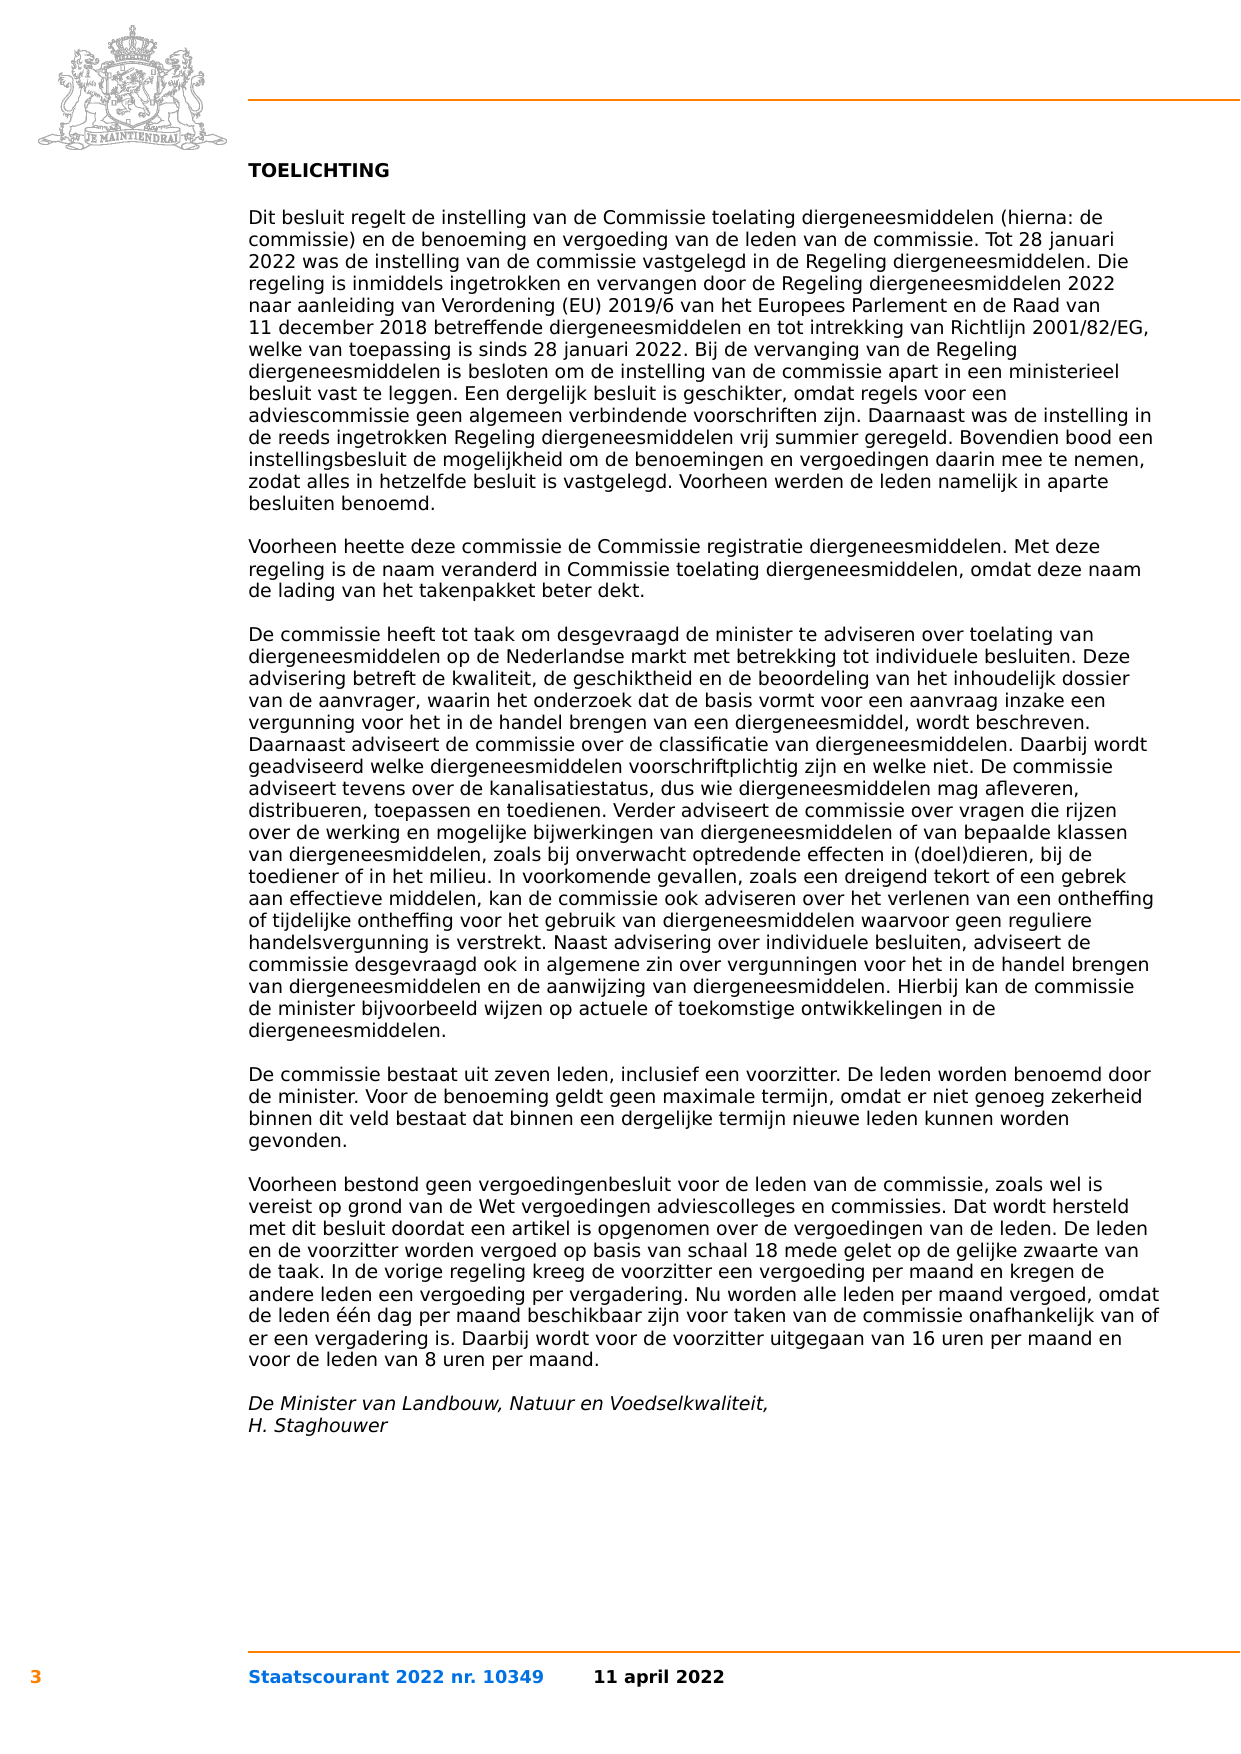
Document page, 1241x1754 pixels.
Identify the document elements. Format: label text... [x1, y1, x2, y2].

text De commissie heeft tot taak om desgevraagd de minister te adviseren over toelating van diergeneesmiddelen op de Nederlandse markt met betrekking tot individuele besluiten. Deze advisering betreft de kwaliteit, de geschiktheid en de beoordeling van het inhoudelijk dossier van de aanvrager, waarin het onderzoek dat de basis vormt voor een aanvraag inzake een vergunning voor het in de handel brengen van een diergeneesmiddel, wordt beschreven. Daarnaast adviseert de commissie over de classificatie van diergeneesmiddelen. Daarbij wordt geadviseerd welke diergeneesmiddelen voorschriftplichtig zijn en welke niet. De commissie adviseert tevens over de kanalisatiestatus, dus wie diergeneesmiddelen mag afleveren, distribueren, toepassen en toedienen. Verder adviseert de commissie over vragen die rijzen over de werking en mogelijke bijwerkingen van diergeneesmiddelen of van bepaalde klassen van diergeneesmiddelen, zoals bij onverwacht optredende effecten in (doel)dieren, bij de toediener of in het milieu. In voorkomende gevallen, zoals een dreigend tekort of een gebrek aan effectieve middelen, kan de commissie ook adviseren over het verlenen van een ontheffing of tijdelijke ontheffing voor het gebruik van diergeneesmiddelen waarvoor geen reguliere handelsvergunning is verstrekt. Naast advisering over individuele besluiten, adviseert de commissie desgevraagd ook in algemene zin over vergunningen voor het in de handel brengen van diergeneesmiddelen en de aanwijzing van diergeneesmiddelen. Hierbij kan de commissie de minister bijvoorbeeld wijzen op actuele of toekomstige ontwikkelingen in de diergeneesmiddelen. [248, 624, 1163, 1042]
text De commissie bestaat uit zeven leden, inclusief een voorzitter. De leden worden benoemd door de minister. Voor de benoeming geldt geen maximale termijn, omdat er niet genoeg zekerheid binnen dit veld bestaat dat binnen een dergelijke termijn nieuwe leden kunnen worden gevonden. [248, 1064, 1163, 1152]
subtitle TOELICHTING [248, 160, 1163, 182]
text Voorheen heette deze commissie de Commissie registratie diergeneesmiddelen. Met deze regeling is de naam veranderd in Commissie toelating diergeneesmiddelen, omdat deze naam de lading van het takenpakket beter dekt. [248, 536, 1163, 602]
text De Minister van Landbouw, Natuur en Voedselkwaliteit, H. Staghouwer [248, 1393, 1163, 1437]
picture [38, 25, 227, 150]
text Dit besluit regelt de instelling van de Commissie toelating diergeneesmiddelen (hierna: de commissie) en de benoeming en vergoeding van de leden van de commissie. Tot 28 januari 2022 was de instelling van de commissie vastgelegd in de Regeling diergeneesmiddelen. Die regeling is inmiddels ingetrokken en vervangen door de Regeling diergeneesmiddelen 2022 naar aanleiding van Verordening (EU) 2019/6 van het Europees Parlement en de Raad van 11 december 2018 betreffende diergeneesmiddelen en tot intrekking van Richtlijn 2001/82/EG, welke van toepassing is sinds 28 januari 2022. Bij de vervanging van de Regeling diergeneesmiddelen is besloten om de instelling van de commissie apart in een ministerieel besluit vast te leggen. Een dergelijk besluit is geschikter, omdat regels voor een adviescommissie geen algemeen verbindende voorschriften zijn. Daarnaast was de instelling in de reeds ingetrokken Regeling diergeneesmiddelen vrij summier geregeld. Bovendien bood een instellingsbesluit de mogelijkheid om de benoemingen en vergoedingen daarin mee te nemen, zodat alles in hetzelfde besluit is vastgelegd. Voorheen werden de leden namelijk in aparte besluiten benoemd. [248, 207, 1163, 514]
text Voorheen bestond geen vergoedingenbesluit voor de leden van de commissie, zoals wel is vereist op grond van de Wet vergoedingen adviescolleges en commissies. Dat wordt hersteld met dit besluit doordat een artikel is opgenomen over de vergoedingen van de leden. De leden en de voorzitter worden vergoed op basis van schaal 18 mede gelet op de gelijke zwaarte van de taak. In de vorige regeling kreeg de voorzitter een vergoeding per maand en kregen de andere leden een vergoeding per vergadering. Nu worden alle leden per maand vergoed, omdat de leden één dag per maand beschikbaar zijn voor taken van de commissie onafhankelijk van of er een vergadering is. Daarbij wordt voor de voorzitter uitgegaan van 16 uren per maand en voor de leden van 8 uren per maand. [248, 1173, 1163, 1371]
